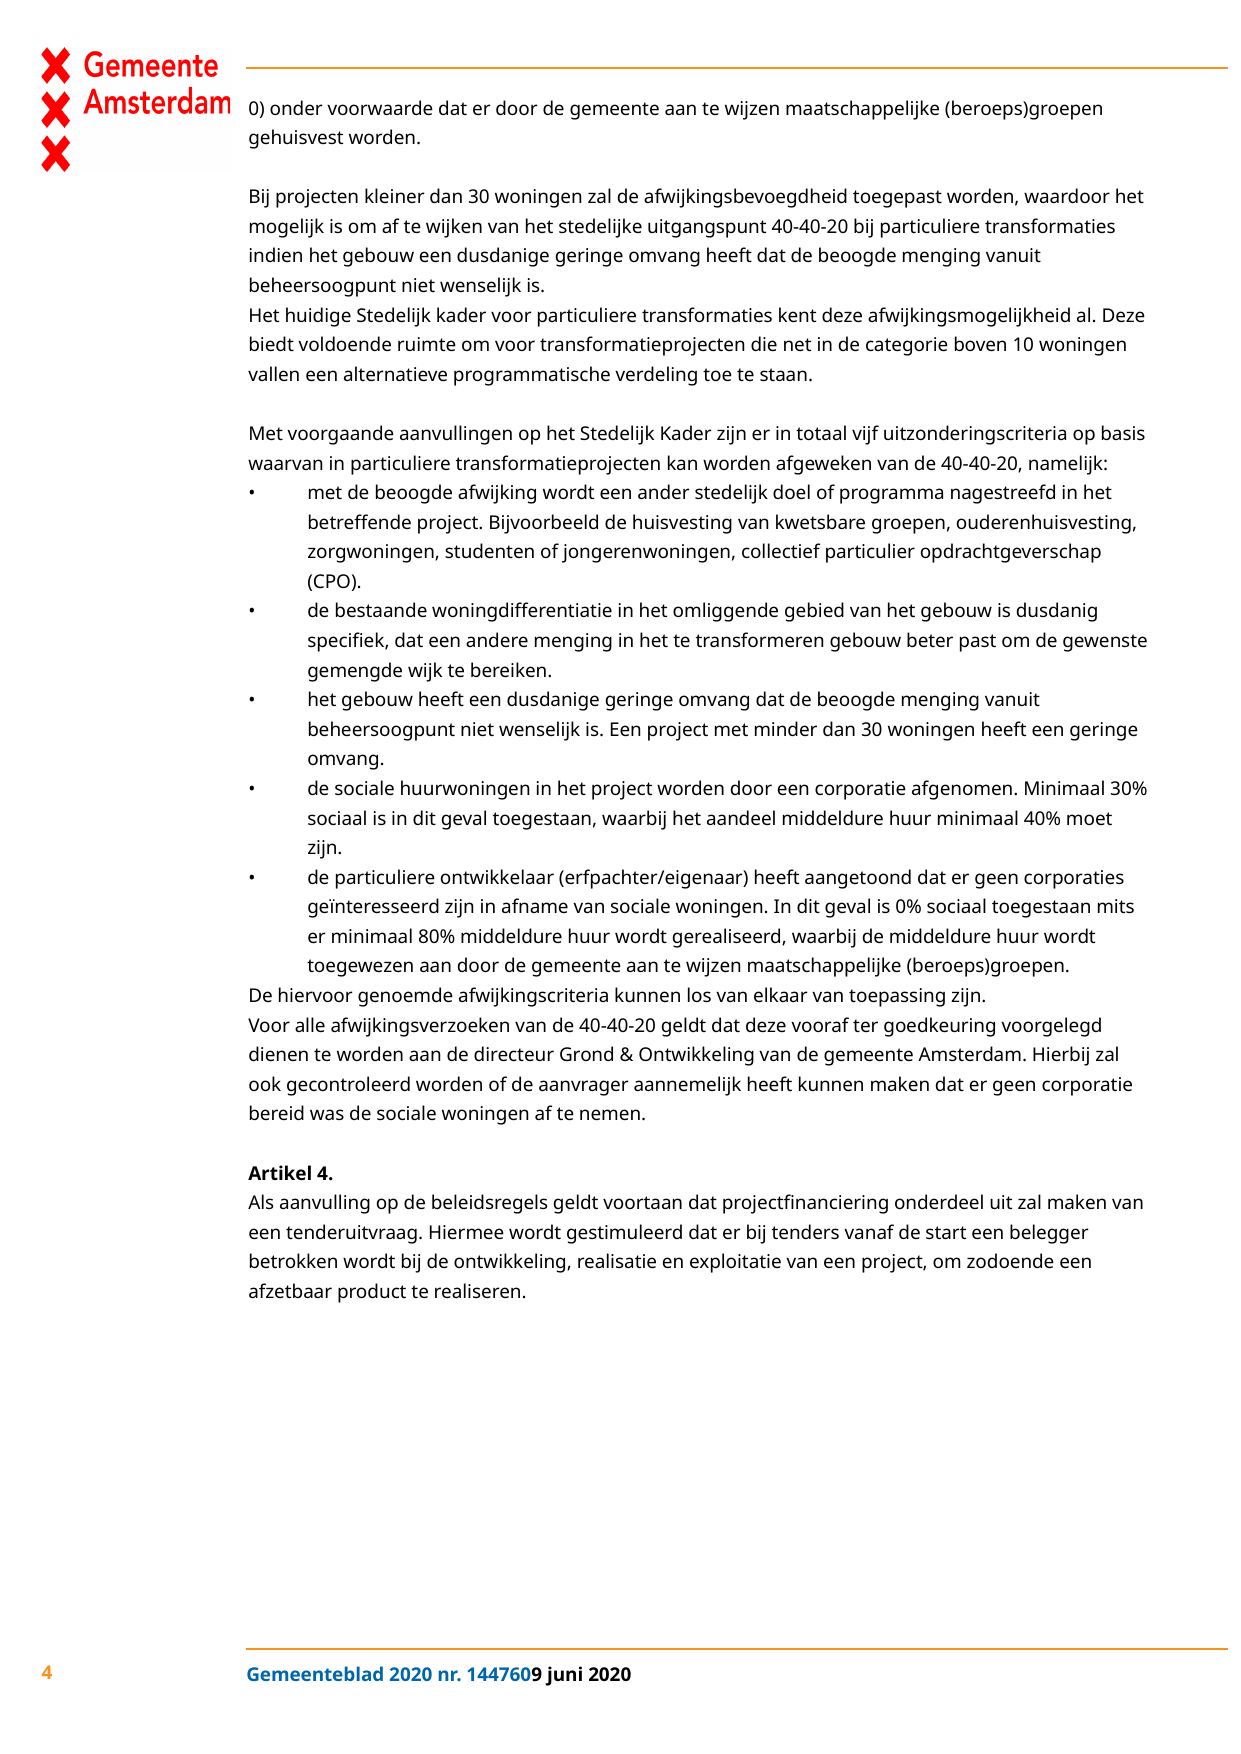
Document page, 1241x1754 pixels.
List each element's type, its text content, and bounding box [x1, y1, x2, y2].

text Als aanvulling op de beleidsregels geldt voortaan dat projectfinanciering onderdeel uit zal maken van een tenderuitvraag. Hiermee wordt gestimuleerd dat er bij tenders vanaf de start een belegger betrokken wordt bij de ontwikkeling, realisatie en exploitatie van een project, om zodoende een afzetbaar product te realiseren. [248, 1189, 1152, 1304]
text Met voorgaande aanvullingen op het Stedelijk Kader zijn er in totaal vijf uitzonderingscriteria op basis waarvan in particuliere transformatieprojecten kan worden afgeweken van de 40-40-20, namelijk: [248, 420, 1152, 476]
text De hiervoor genoemde afwijkingscriteria kunnen los van elkaar van toepassing zijn. [248, 982, 1152, 1008]
list de bestaande woningdifferentiatie in het omliggende gebied van het gebouw is dusdanig specifiek, dat een andere menging in het te transformeren gebouw beter past om de gewenste gemengde wijk te bereiken. [248, 598, 1152, 683]
picture [41, 47, 231, 172]
text Artikel 4. [248, 1160, 1152, 1186]
list met de beoogde afwijking wordt een ander stedelijk doel of programma nagestreefd in het betreffende project. Bijvoorbeeld de huisvesting van kwetsbare groepen, ouderenhuisvesting, zorgwoningen, studenten of jongerenwoningen, collectief particulier opdrachtgeverschap (CPO). [248, 479, 1152, 594]
list de particuliere ontwikkelaar (erfpachter/eigenaar) heeft aangetoond dat er geen corporaties geïnteresseerd zijn in afname van sociale woningen. In dit geval is 0% sociaal toegestaan mits er minimaal 80% middeldure huur wordt gerealiseerd, waarbij de middeldure huur wordt toegewezen aan door de gemeente aan te wijzen maatschappelijke (beroeps)groepen. [248, 864, 1152, 978]
list het gebouw heeft een dusdanige geringe omvang dat de beoogde menging vanuit beheersoogpunt niet wenselijk is. Een project met minder dan 30 woningen heeft een geringe omvang. [248, 686, 1152, 771]
list de sociale huurwoningen in het project worden door een corporatie afgenomen. Minimaal 30% sociaal is in dit geval toegestaan, waarbij het aandeel middeldure huur minimaal 40% moet zijn. [248, 775, 1152, 860]
text 0) onder voorwaarde dat er door de gemeente aan te wijzen maatschappelijke (beroeps)groepen gehuisvest worden. [248, 95, 1152, 150]
text Bij projecten kleiner dan 30 woningen zal de afwijkingsbevoegdheid toegepast worden, waardoor het mogelijk is om af te wijken van het stedelijke uitgangspunt 40-40-20 bij particuliere transformaties indien het gebouw een dusdanige geringe omvang heeft dat de beoogde menging vanuit beheersoogpunt niet wenselijk is. [248, 183, 1152, 298]
text Voor alle afwijkingsverzoeken van de 40-40-20 geldt dat deze vooraf ter goedkeuring voorgelegd dienen te worden aan de directeur Grond & Ontwikkeling van de gemeente Amsterdam. Hierbij zal ook gecontroleerd worden of de aanvrager aannemelijk heeft kunnen maken dat er geen corporatie bereid was de sociale woningen af te nemen. [248, 1012, 1152, 1126]
text Het huidige Stedelijk kader voor particuliere transformaties kent deze afwijkingsmogelijkheid al. Deze biedt voldoende ruimte om voor transformatieprojecten die net in de categorie boven 10 woningen vallen een alternatieve programmatische verdeling toe te staan. [248, 302, 1152, 387]
